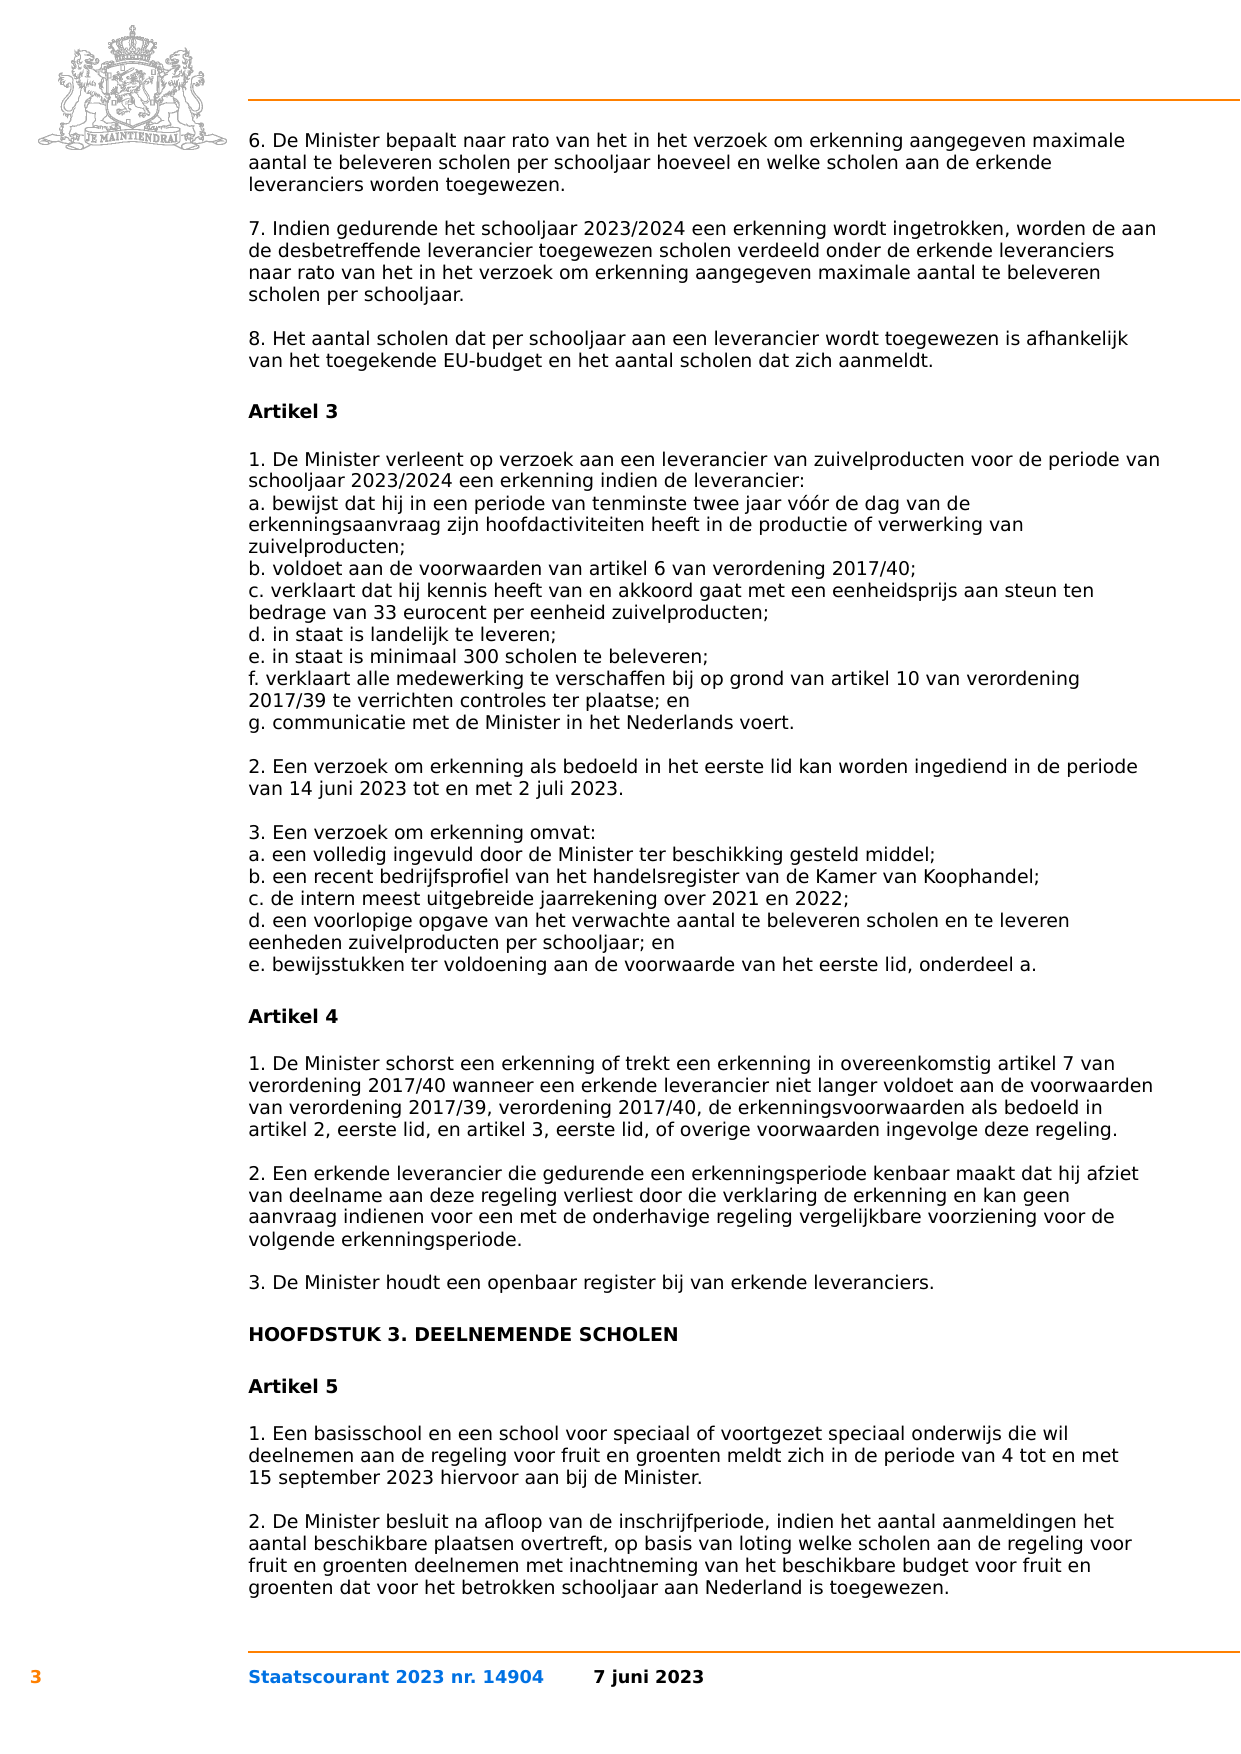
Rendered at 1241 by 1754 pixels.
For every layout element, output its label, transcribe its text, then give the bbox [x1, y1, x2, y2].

text e. bewijsstukken ter voldoening aan de voorwaarde van het eerste lid, onderdeel a. [248, 954, 1163, 976]
text 7. Indien gedurende het schooljaar 2023/2024 een erkenning wordt ingetrokken, worden de aan de desbetreffende leverancier toegewezen scholen verdeeld onder de erkende leveranciers naar rato van het in het verzoek om erkenning aangegeven maximale aantal te beleveren scholen per schooljaar. [248, 218, 1163, 306]
text c. verklaart dat hij kennis heeft van en akkoord gaat met een eenheidsprijs aan steun ten bedrage van 33 eurocent per eenheid zuivelproducten; [248, 580, 1163, 624]
text 2. Een erkende leverancier die gedurende een erkenningsperiode kenbaar maakt dat hij afziet van deelname aan deze regeling verliest door die verklaring de erkenning en kan geen aanvraag indienen voor een met de onderhavige regeling vergelijkbare voorziening voor de volgende erkenningsperiode. [248, 1162, 1163, 1250]
text 1. De Minister verleent op verzoek aan een leverancier van zuivelproducten voor de periode van schooljaar 2023/2024 een erkenning indien de leverancier: [248, 448, 1163, 492]
text 3. Een verzoek om erkenning omvat: [248, 822, 1163, 844]
text a. bewijst dat hij in een periode van tenminste twee jaar vóór de dag van de erkenningsaanvraag zijn hoofdactiviteiten heeft in de productie of verwerking van zuivelproducten; [248, 492, 1163, 558]
text 6. De Minister bepaalt naar rato van het in het verzoek om erkenning aangegeven maximale aantal te beleveren scholen per schooljaar hoeveel en welke scholen aan de erkende leveranciers worden toegewezen. [248, 130, 1163, 196]
subtitle Artikel 3 [248, 401, 1163, 423]
text 3. De Minister houdt een openbaar register bij van erkende leveranciers. [248, 1272, 1163, 1294]
text 1. De Minister schorst een erkenning of trekt een erkenning in overeenkomstig artikel 7 van verordening 2017/40 wanneer een erkende leverancier niet langer voldoet aan de voorwaarden van verordening 2017/39, verordening 2017/40, de erkenningsvoorwaarden als bedoeld in artikel 2, eerste lid, en artikel 3, eerste lid, of overige voorwaarden ingevolge deze regeling. [248, 1053, 1163, 1141]
subtitle Artikel 5 [248, 1376, 1163, 1398]
text d. in staat is landelijk te leveren; [248, 624, 1163, 646]
text e. in staat is minimaal 300 scholen te beleveren; [248, 646, 1163, 668]
text b. voldoet aan de voorwaarden van artikel 6 van verordening 2017/40; [248, 558, 1163, 580]
text c. de intern meest uitgebreide jaarrekening over 2021 en 2022; [248, 888, 1163, 910]
subtitle Artikel 4 [248, 1006, 1163, 1028]
text f. verklaart alle medewerking te verschaffen bij op grond van artikel 10 van verordening 2017/39 te verrichten controles ter plaatse; en [248, 668, 1163, 712]
picture [38, 25, 227, 150]
text g. communicatie met de Minister in het Nederlands voert. [248, 712, 1163, 734]
text d. een voorlopige opgave van het verwachte aantal te beleveren scholen en te leveren eenheden zuivelproducten per schooljaar; en [248, 910, 1163, 954]
text 2. De Minister besluit na afloop van de inschrijfperiode, indien het aantal aanmeldingen het aantal beschikbare plaatsen overtreft, op basis van loting welke scholen aan de regeling voor fruit en groenten deelnemen met inachtneming van het beschikbare budget voor fruit en groenten dat voor het betrokken schooljaar aan Nederland is toegewezen. [248, 1511, 1163, 1599]
subtitle HOOFDSTUK 3. DEELNEMENDE SCHOLEN [248, 1324, 1163, 1346]
text b. een recent bedrijfsprofiel van het handelsregister van de Kamer van Koophandel; [248, 866, 1163, 888]
text 8. Het aantal scholen dat per schooljaar aan een leverancier wordt toegewezen is afhankelijk van het toegekende EU-budget en het aantal scholen dat zich aanmeldt. [248, 327, 1163, 371]
text 1. Een basisschool en een school voor speciaal of voortgezet speciaal onderwijs die wil deelnemen aan de regeling voor fruit en groenten meldt zich in de periode van 4 tot en met 15 september 2023 hiervoor aan bij de Minister. [248, 1423, 1163, 1489]
text 2. Een verzoek om erkenning als bedoeld in het eerste lid kan worden ingediend in de periode van 14 juni 2023 tot en met 2 juli 2023. [248, 756, 1163, 800]
text a. een volledig ingevuld door de Minister ter beschikking gesteld middel; [248, 844, 1163, 866]
